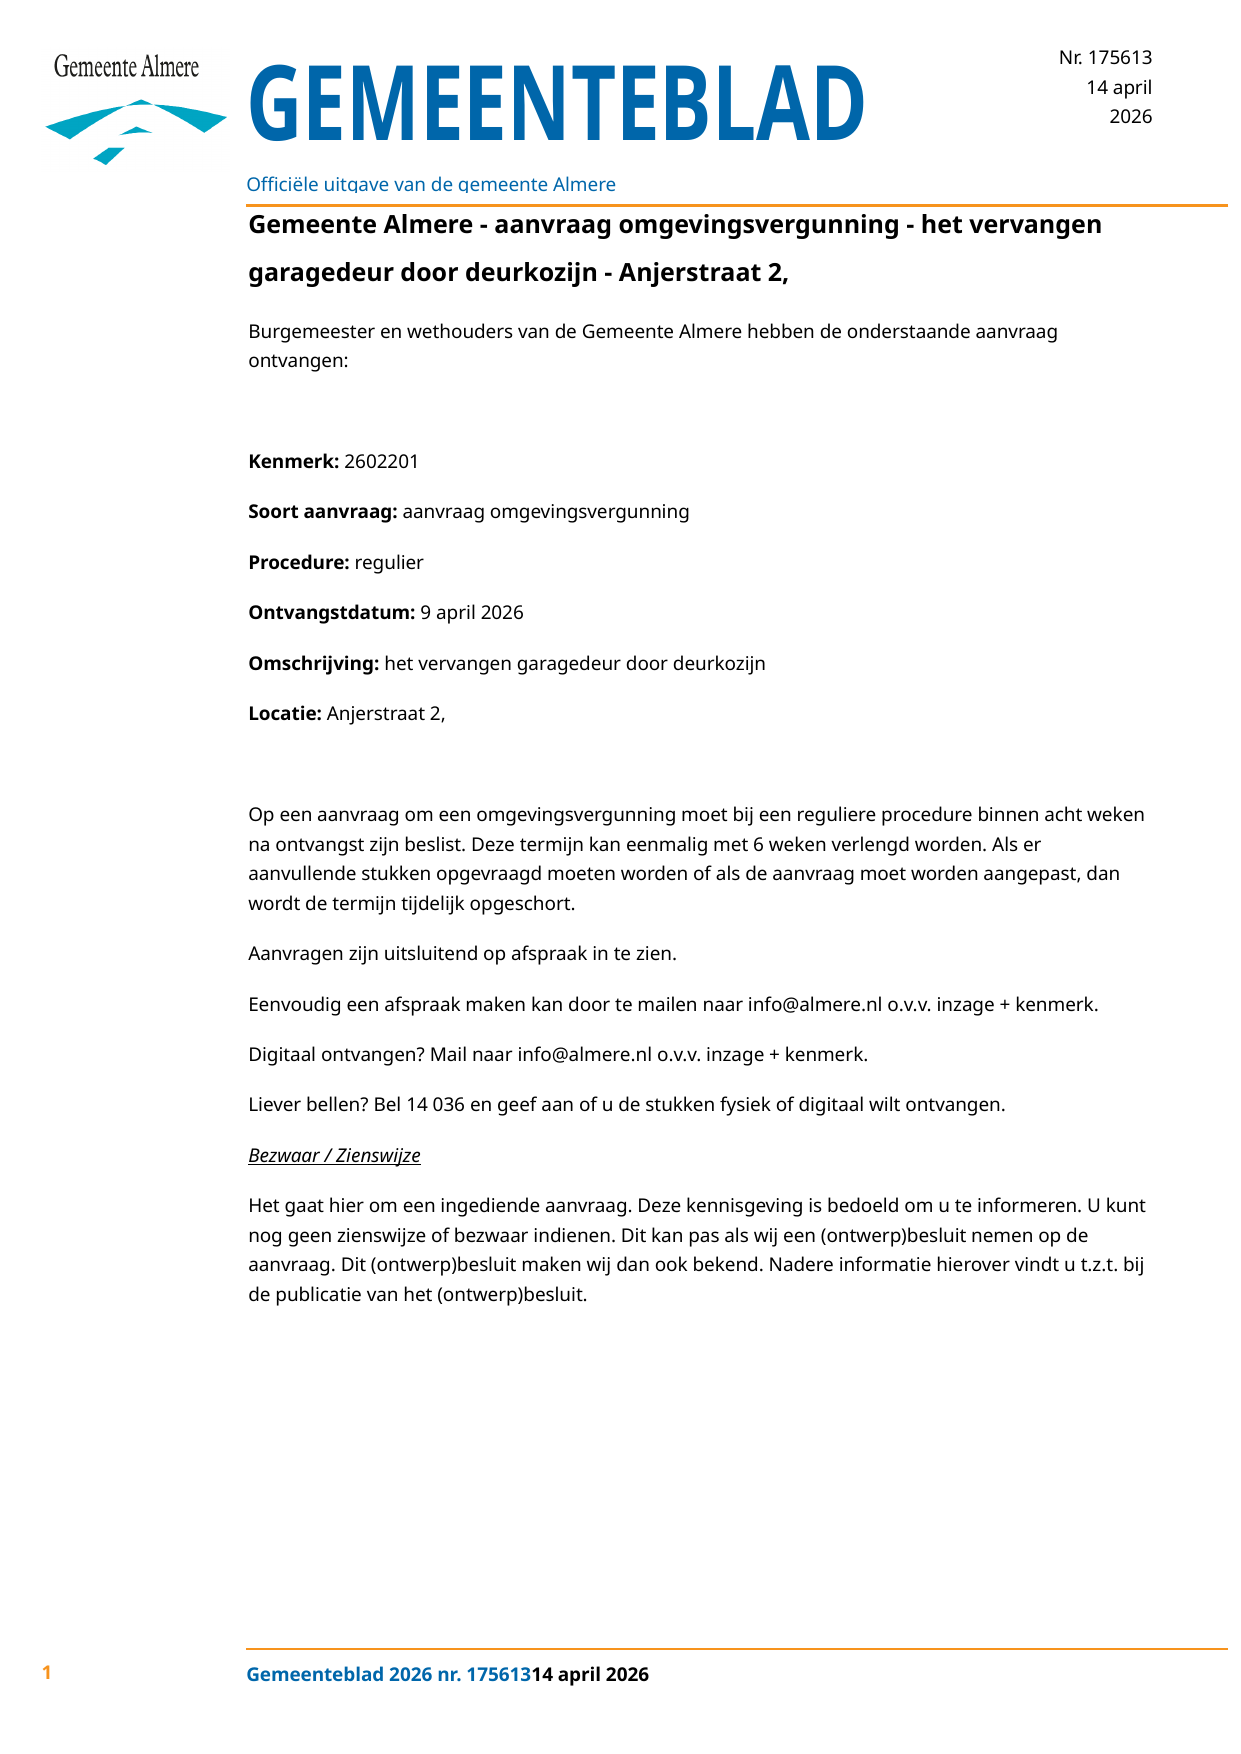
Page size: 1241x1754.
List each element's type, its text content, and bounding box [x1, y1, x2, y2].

text Het gaat hier om een ingediende aanvraag. Deze kennisgeving is bedoeld om u te informeren. U kunt nog geen zienswijze of bezwaar indienen. Dit kan pas als wij een (ontwerp)besluit nemen op de aanvraag. Dit (ontwerp)besluit maken wij dan ook bekend. Nadere informatie hierover vindt u t.z.t. bij de publicatie van het (ontwerp)besluit. [248, 1192, 1152, 1307]
text Op een aanvraag om een omgevingsvergunning moet bij een reguliere procedure binnen acht weken na ontvangst zijn beslist. Deze termijn kan eenmalig met 6 weken verlengd worden. Als er aanvullende stukken opgevraagd moeten worden of als de aanvraag moet worden aangepast, dan wordt de termijn tijdelijk opgeschort. [248, 801, 1152, 916]
text Eenvoudig een afspraak maken kan door te mailen naar info@almere.nl o.v.v. inzage + kenmerk. [248, 991, 1152, 1017]
text Aanvragen zijn uitsluitend op afspraak in te zien. [248, 940, 1152, 966]
text Ontvangstdatum: 9 april 2026 [248, 599, 1152, 625]
text Soort aanvraag: aanvraag omgevingsvergunning [248, 499, 1152, 524]
text Liever bellen? Bel 14 036 en geef aan of u de stukken fysiek of digitaal wilt ontvangen. [248, 1092, 1152, 1117]
text Digitaal ontvangen? Mail naar info@almere.nl o.v.v. inzage + kenmerk. [248, 1041, 1152, 1067]
text Kenmerk: 2602201 [248, 448, 1152, 474]
text Burgemeester en wethouders van de Gemeente Almere hebben de onderstaande aanvraag ontvangen: [248, 318, 1152, 373]
text Bezwaar / Zienswijze [248, 1142, 1152, 1168]
text Procedure: regulier [248, 549, 1152, 575]
text Locatie: Anjerstraat 2, [248, 700, 1152, 726]
text Omschrijving: het vervangen garagedeur door deurkozijn [248, 650, 1152, 676]
text Gemeente Almere - aanvraag omgevingsvergunning - het vervangen garagedeur door deurkozijn - Anjerstraat 2, [248, 207, 1152, 288]
picture [41, 47, 231, 172]
